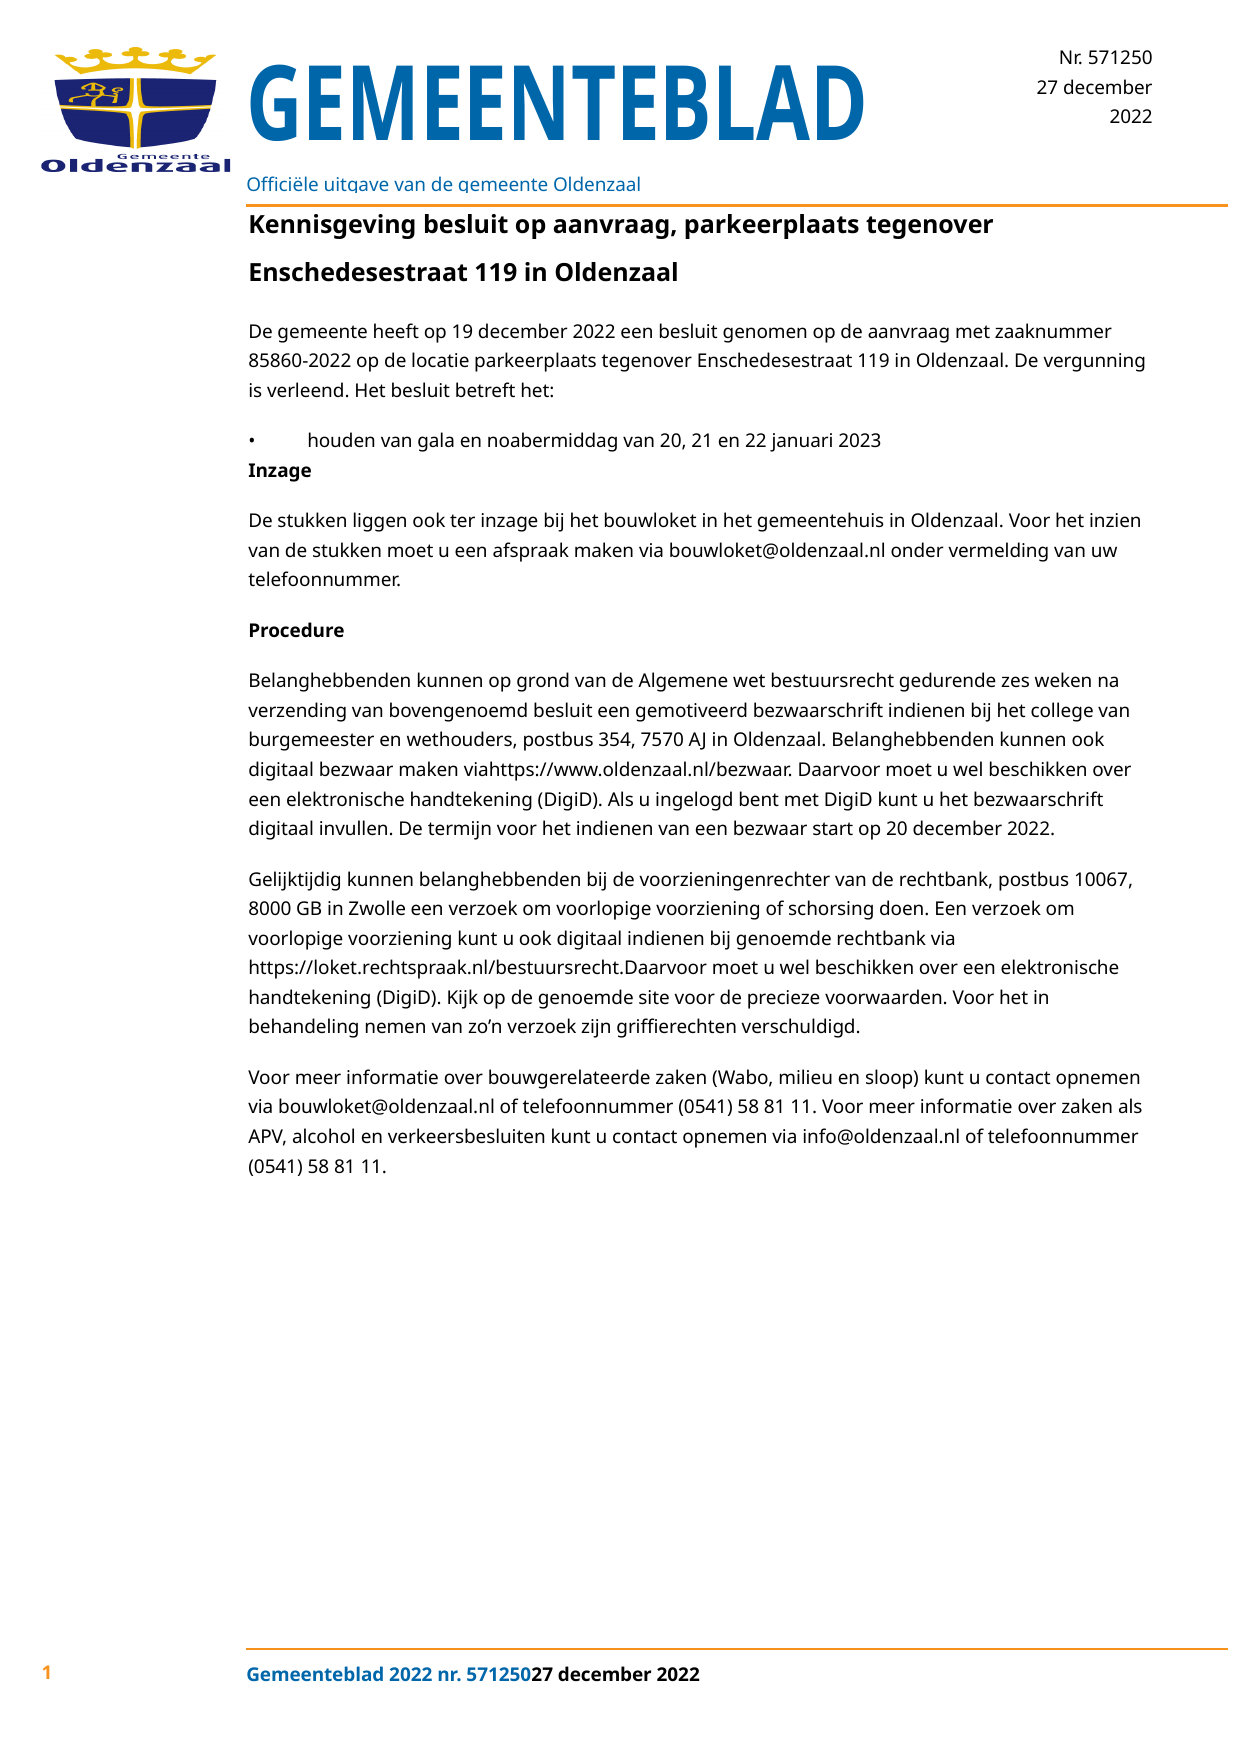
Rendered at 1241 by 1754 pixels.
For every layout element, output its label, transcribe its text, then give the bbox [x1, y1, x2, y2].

text Kennisgeving besluit op aanvraag, parkeerplaats tegenover Enschedesestraat 119 in Oldenzaal [248, 207, 1152, 288]
text Inzage [248, 457, 1152, 483]
text Voor meer informatie over bouwgerelateerde zaken (Wabo, milieu en sloop) kunt u contact opnemen via bouwloket@oldenzaal.nl of telefoonnummer (0541) 58 81 11. Voor meer informatie over zaken als APV, alcohol en verkeersbesluiten kunt u contact opnemen via info@oldenzaal.nl of telefoonnummer (0541) 58 81 11. [248, 1064, 1152, 1179]
text De stukken liggen ook ter inzage bij het bouwloket in het gemeentehuis in Oldenzaal. Voor het inzien van de stukken moet u een afspraak maken via bouwloket@oldenzaal.nl onder vermelding van uw telefoonnummer. [248, 507, 1152, 592]
text Belanghebbenden kunnen op grond van de Algemene wet bestuursrecht gedurende zes weken na verzending van bovengenoemd besluit een gemotiveerd bezwaarschrift indienen bij het college van burgemeester en wethouders, postbus 354, 7570 AJ in Oldenzaal. Belanghebbenden kunnen ook digitaal bezwaar maken viahttps://www.oldenzaal.nl/bezwaar. Daarvoor moet u wel beschikken over een elektronische handtekening (DigiD). Als u ingelogd bent met DigiD kunt u het bezwaarschrift digitaal invullen. De termijn voor het indienen van een bezwaar start op 20 december 2022. [248, 667, 1152, 841]
picture [41, 47, 231, 172]
text Gelijktijdig kunnen belanghebbenden bij de voorzieningenrechter van de rechtbank, postbus 10067, 8000 GB in Zwolle een verzoek om voorlopige voorziening of schorsing doen. Een verzoek om voorlopige voorziening kunt u ook digitaal indienen bij genoemde rechtbank via https://loket.rechtspraak.nl/bestuursrecht.Daarvoor moet u wel beschikken over een elektronische handtekening (DigiD). Kijk op de genoemde site voor de precieze voorwaarden. Voor het in behandeling nemen van zo’n verzoek zijn griffierechten verschuldigd. [248, 866, 1152, 1039]
text Procedure [248, 617, 1152, 643]
text De gemeente heeft op 19 december 2022 een besluit genomen op de aanvraag met zaaknummer 85860-2022 op de locatie parkeerplaats tegenover Enschedesestraat 119 in Oldenzaal. De vergunning is verleend. Het besluit betreft het: [248, 318, 1152, 403]
list houden van gala en noabermiddag van 20, 21 en 22 januari 2023 [248, 427, 1152, 453]
